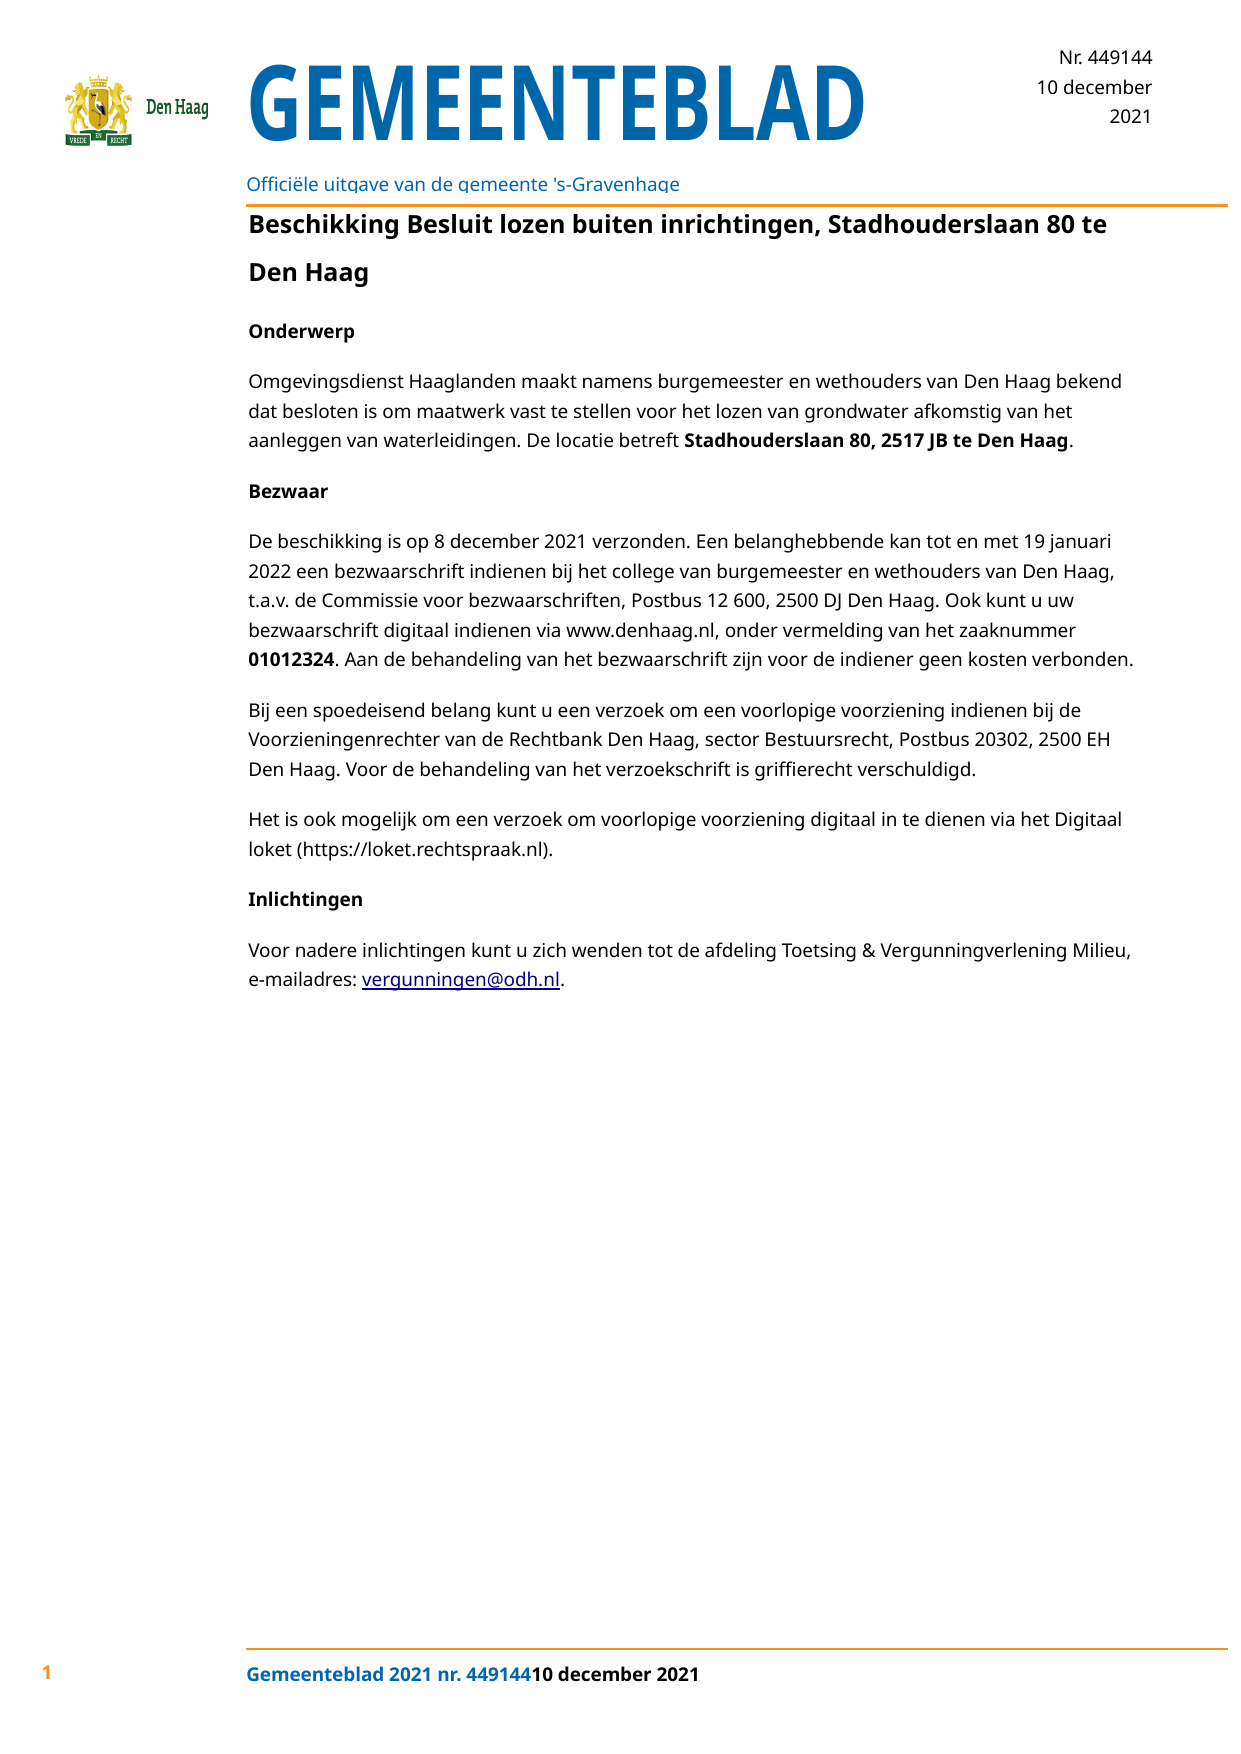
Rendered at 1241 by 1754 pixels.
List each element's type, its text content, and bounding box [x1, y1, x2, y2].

text Bij een spoedeisend belang kunt u een verzoek om een voorlopige voorziening indienen bij de Voorzieningenrechter van de Rechtbank Den Haag, sector Bestuursrecht, Postbus 20302, 2500 EH Den Haag. Voor de behandeling van het verzoekschrift is griffierecht verschuldigd. [248, 697, 1152, 782]
text Beschikking Besluit lozen buiten inrichtingen, Stadhouderslaan 80 te Den Haag [248, 207, 1152, 288]
picture [41, 47, 231, 172]
text Omgevingsdienst Haaglanden maakt namens burgemeester en wethouders van Den Haag bekend dat besloten is om maatwerk vast te stellen voor het lozen van grondwater afkomstig van het aanleggen van waterleidingen. De locatie betreft Stadhouderslaan 80, 2517 JB te Den Haag. [248, 368, 1152, 453]
text Het is ook mogelijk om een verzoek om voorlopige voorziening digitaal in te dienen via het Digitaal loket (https://loket.rechtspraak.nl). [248, 807, 1152, 862]
text Inlichtingen [248, 887, 1152, 912]
text Voor nadere inlichtingen kunt u zich wenden tot de afdeling Toetsing & Vergunningverlening Milieu, e-mailadres: vergunningen@odh.nl. [248, 937, 1152, 992]
text Onderwerp [248, 318, 1152, 344]
text Bezwaar [248, 478, 1152, 504]
text De beschikking is op 8 december 2021 verzonden. Een belanghebbende kan tot en met 19 januari 2022 een bezwaarschrift indienen bij het college van burgemeester en wethouders van Den Haag, t.a.v. de Commissie voor bezwaarschriften, Postbus 12 600, 2500 DJ Den Haag. Ook kunt u uw bezwaarschrift digitaal indienen via www.denhaag.nl, onder vermelding van het zaaknummer 01012324. Aan de behandeling van het bezwaarschrift zijn voor de indiener geen kosten verbonden. [248, 528, 1152, 672]
